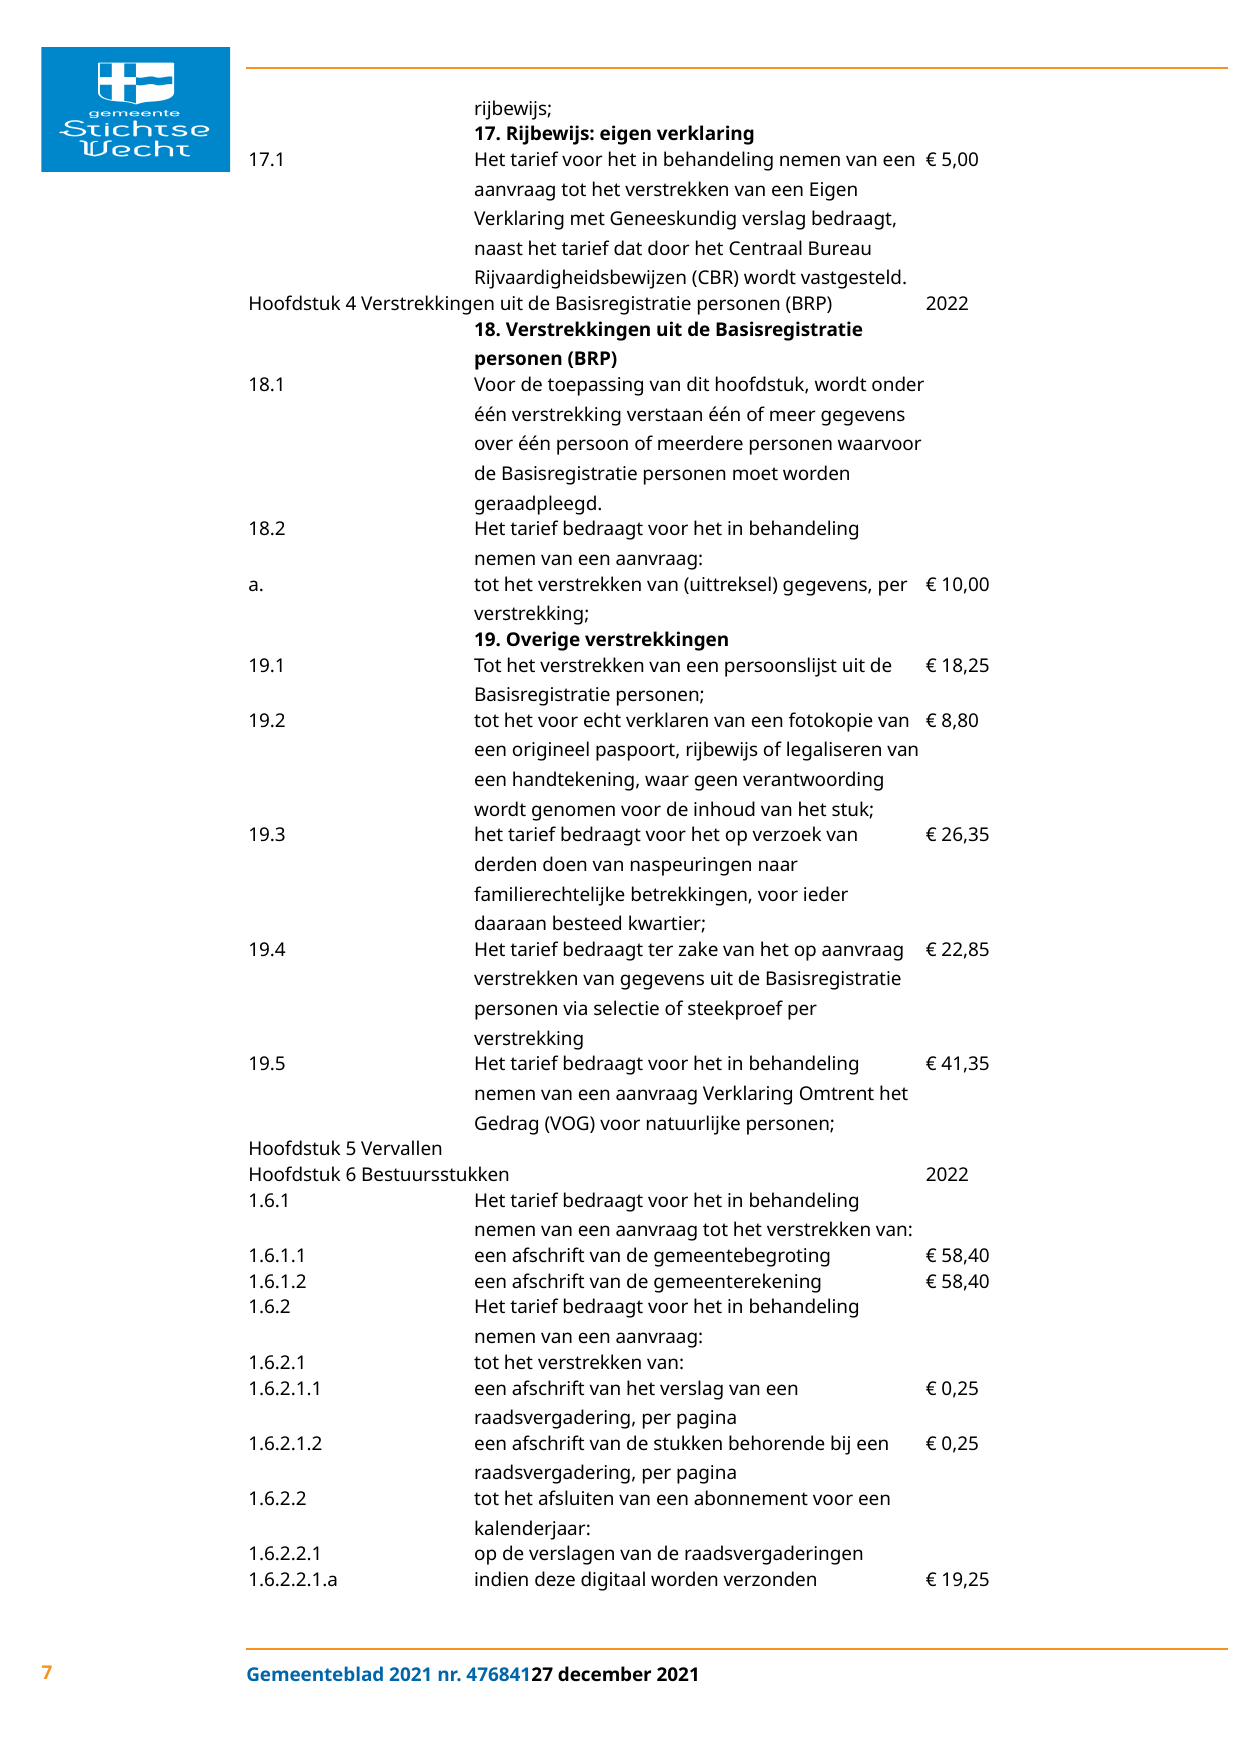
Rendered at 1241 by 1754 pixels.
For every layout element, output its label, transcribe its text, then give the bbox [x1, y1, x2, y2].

table_cell 1.6.2.2.1.a [248, 1566, 474, 1592]
table_cell a. [248, 571, 474, 626]
picture [137, 63, 174, 103]
table_cell Het tarief voor het in behandeling nemen van een aanvraag tot het verstrekken van een Eigen Verklaring met Geneeskundig verslag bedraagt, naast het tarief dat door het Centraal Bureau Rijvaardigheidsbewijzen (CBR) wordt vastgesteld. [474, 146, 926, 290]
table_cell € 5,00 [926, 146, 1152, 290]
table_cell € 22,85 [926, 936, 1152, 1051]
table_cell [926, 1541, 1152, 1566]
table_cell [248, 316, 474, 371]
table_cell tot het verstrekken van: [474, 1349, 926, 1375]
table_cell Het tarief bedraagt voor het in behandeling nemen van een aanvraag tot het verstrekken van: [474, 1187, 926, 1242]
table_cell Het tarief bedraagt voor het in behandeling nemen van een aanvraag Verklaring Omtrent het Gedrag (VOG) voor natuurlijke personen; [474, 1051, 926, 1135]
table_cell 19.4 [248, 936, 474, 1051]
table_cell indien deze digitaal worden verzonden [474, 1566, 926, 1592]
table_cell 17. Rijbewijs: eigen verklaring [474, 121, 926, 146]
table_cell tot het voor echt verklaren van een fotokopie van een origineel paspoort, rijbewijs of legaliseren van een handtekening, waar geen verantwoording wordt genomen voor de inhoud van het stuk; [474, 707, 926, 822]
table_cell Hoofdstuk 5 Vervallen [248, 1135, 926, 1161]
table_cell 18. Verstrekkingen uit de Basisregistratie personen (BRP) [474, 316, 926, 371]
table_cell 18.1 [248, 371, 474, 515]
table_cell [926, 515, 1152, 571]
table_cell € 10,00 [926, 571, 1152, 626]
picture [99, 63, 135, 101]
table_cell € 58,40 [926, 1268, 1152, 1294]
table_cell 19.3 [248, 822, 474, 936]
table_cell € 8,80 [926, 707, 1152, 822]
table_cell 1.6.2 [248, 1294, 474, 1349]
table_cell [926, 121, 1152, 146]
table_cell tot het afsluiten van een abonnement voor een kalenderjaar: [474, 1485, 926, 1541]
table_cell [248, 121, 474, 146]
table_cell 19.5 [248, 1051, 474, 1135]
table_cell € 41,35 [926, 1051, 1152, 1135]
table_cell € 18,25 [926, 652, 1152, 707]
table_cell € 58,40 [926, 1242, 1152, 1268]
table_cell 1.6.1.2 [248, 1268, 474, 1294]
table_cell 19.2 [248, 707, 474, 822]
table_cell [248, 626, 474, 652]
table_cell € 0,25 [926, 1375, 1152, 1430]
table_cell op de verslagen van de raadsvergaderingen [474, 1541, 926, 1566]
table_cell een afschrift van de stukken behorende bij een raadsvergadering, per pagina [474, 1430, 926, 1485]
table_cell [926, 626, 1152, 652]
table_cell 2022 [926, 1161, 1152, 1187]
table_cell [926, 1187, 1152, 1242]
table_cell [926, 1294, 1152, 1349]
table_cell [926, 316, 1152, 371]
table_cell Voor de toepassing van dit hoofdstuk, wordt onder één verstrekking verstaan één of meer gegevens over één persoon of meerdere personen waarvoor de Basisregistratie personen moet worden geraadpleegd. [474, 371, 926, 515]
table_cell 1.6.1.1 [248, 1242, 474, 1268]
table_cell [926, 1485, 1152, 1541]
table_cell [926, 1349, 1152, 1375]
table_cell 1.6.1 [248, 1187, 474, 1242]
table_cell 1.6.2.1.1 [248, 1375, 474, 1430]
table_cell 1.6.2.2 [248, 1485, 474, 1541]
table_cell rijbewijs; [474, 95, 926, 121]
table_cell Hoofdstuk 6 Bestuursstukken [248, 1161, 926, 1187]
table_cell [248, 95, 474, 121]
table_cell Het tarief bedraagt voor het in behandeling nemen van een aanvraag: [474, 515, 926, 571]
table_cell Hoofdstuk 4 Verstrekkingen uit de Basisregistratie personen (BRP) [248, 290, 926, 316]
table_cell € 0,25 [926, 1430, 1152, 1485]
table_cell 18.2 [248, 515, 474, 571]
table_cell een afschrift van de gemeenterekening [474, 1268, 926, 1294]
table_cell [926, 95, 1152, 121]
table_cell 1.6.2.2.1 [248, 1541, 474, 1566]
table_cell een afschrift van het verslag van een raadsvergadering, per pagina [474, 1375, 926, 1430]
table_cell Het tarief bedraagt voor het in behandeling nemen van een aanvraag: [474, 1294, 926, 1349]
table_cell tot het verstrekken van (uittreksel) gegevens, per verstrekking; [474, 571, 926, 626]
table_cell Tot het verstrekken van een persoonslijst uit de Basisregistratie personen; [474, 652, 926, 707]
table_cell Het tarief bedraagt ter zake van het op aanvraag verstrekken van gegevens uit de Basisregistratie personen via selectie of steekproef per verstrekking [474, 936, 926, 1051]
table_cell 19. Overige verstrekkingen [474, 626, 926, 652]
table_cell een afschrift van de gemeentebegroting [474, 1242, 926, 1268]
table_cell [926, 371, 1152, 515]
table_cell € 26,35 [926, 822, 1152, 936]
table_cell 17.1 [248, 146, 474, 290]
table_cell 19.1 [248, 652, 474, 707]
table_cell [926, 1135, 1152, 1161]
table_cell € 19,25 [926, 1566, 1152, 1592]
table_cell 2022 [926, 290, 1152, 316]
table_cell 1.6.2.1 [248, 1349, 474, 1375]
table_cell het tarief bedraagt voor het op verzoek van derden doen van naspeuringen naar familierechtelijke betrekkingen, voor ieder daaraan besteed kwartier; [474, 822, 926, 936]
table_cell 1.6.2.1.2 [248, 1430, 474, 1485]
